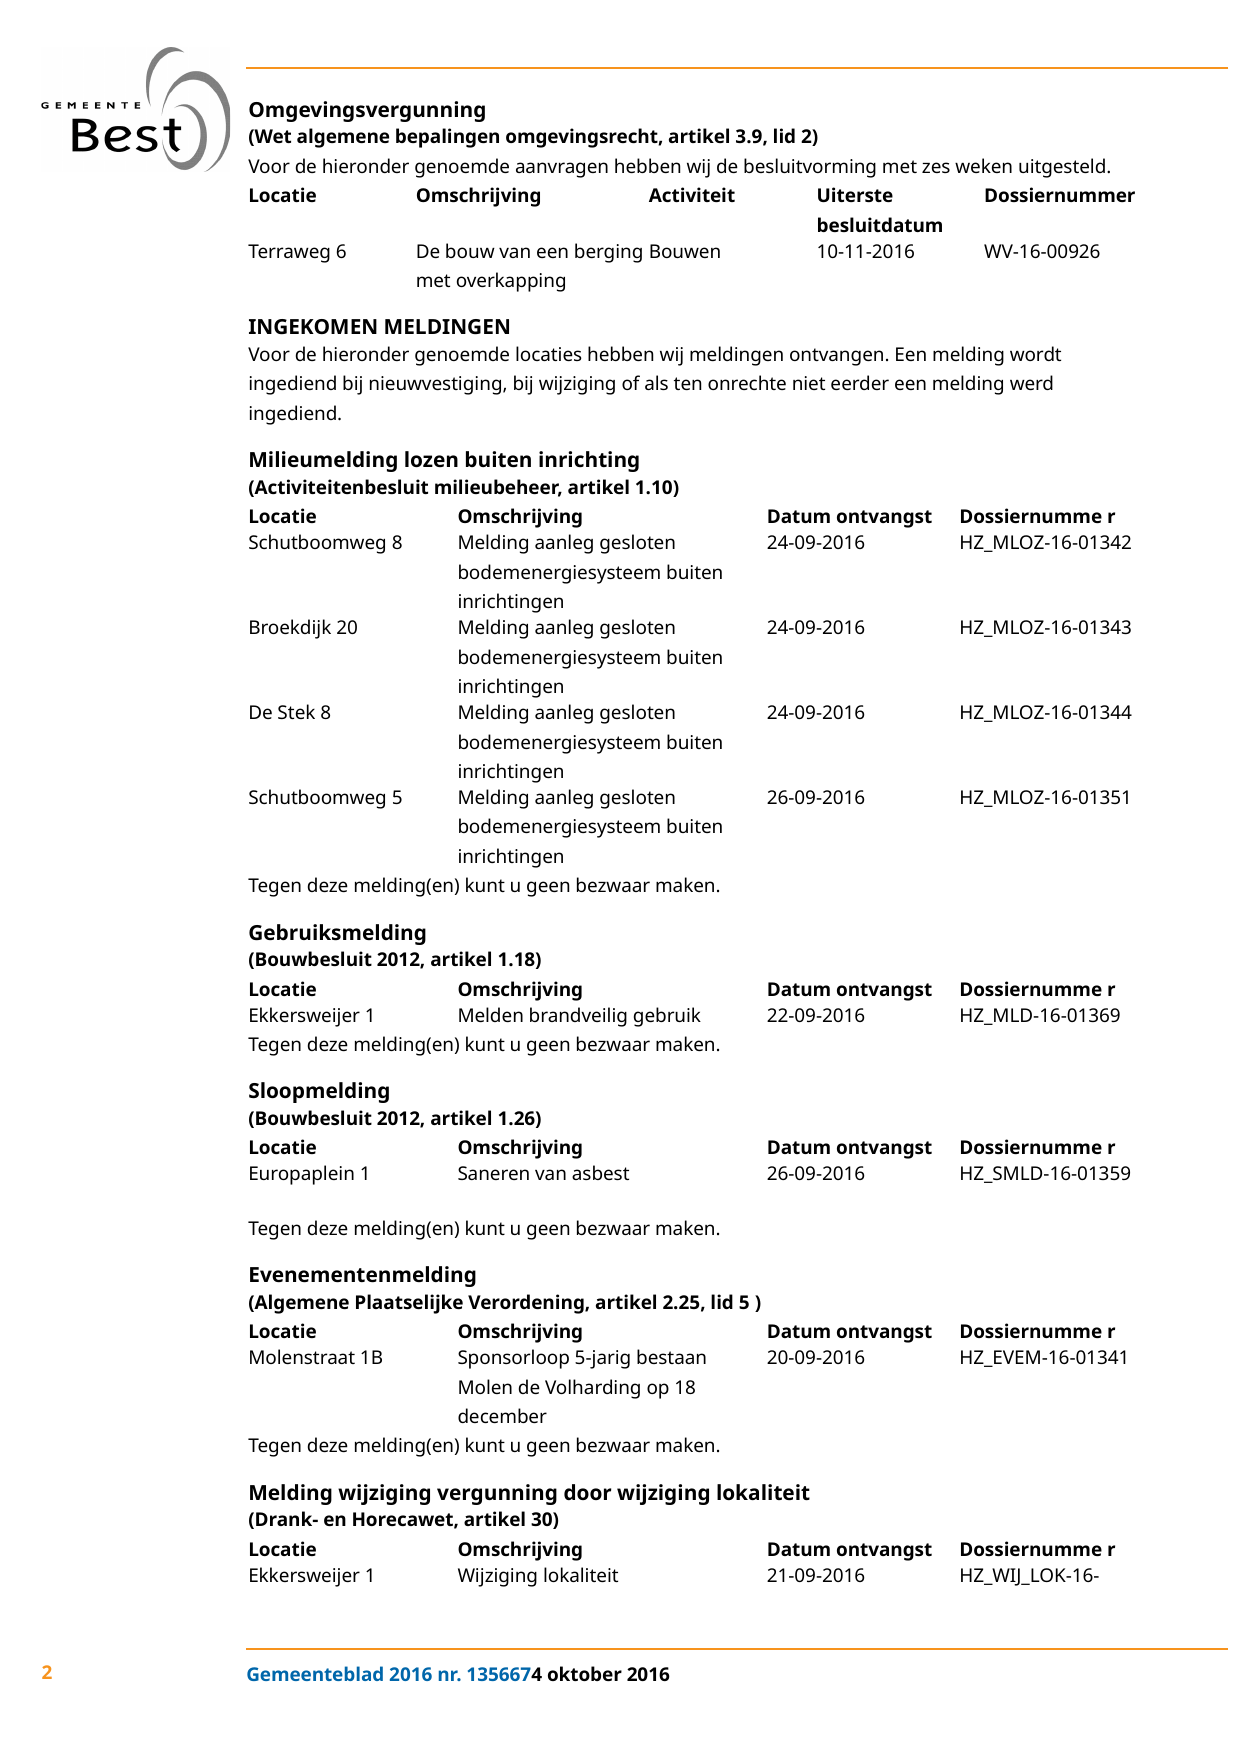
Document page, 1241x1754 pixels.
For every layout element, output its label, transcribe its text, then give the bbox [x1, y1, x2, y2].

text Tegen deze melding(en) kunt u geen bezwaar maken. [248, 1031, 1152, 1056]
table_cell Sponsorloop 5-jarig bestaan Molen de Volharding op 18 december [457, 1344, 767, 1429]
picture [41, 47, 231, 172]
table_header Datum ontvangst [767, 1536, 959, 1562]
table_header Omschrijving [416, 183, 649, 238]
text Sloopmelding [248, 1076, 1152, 1105]
text Gebruiksmelding [248, 918, 1152, 946]
table_cell HZ_MLD-16-01369 [959, 1002, 1152, 1027]
table_cell Melden brandveilig gebruik [457, 1002, 767, 1027]
table_header Dossiernumme r [959, 1536, 1152, 1562]
table_cell Terraweg 6 [248, 238, 416, 293]
table_header Datum ontvangst [767, 504, 959, 529]
table_cell WV-16-00926 [984, 238, 1152, 293]
table_cell Schutboomweg 8 [248, 530, 457, 614]
text Tegen deze melding(en) kunt u geen bezwaar maken. [248, 872, 1152, 898]
table_cell HZ_MLOZ-16-01351 [959, 784, 1152, 869]
table_cell HZ_SMLD-16-01359 [959, 1160, 1152, 1186]
table_header Omschrijving [457, 504, 767, 529]
table_cell Ekkersweijer 1 [248, 1562, 457, 1588]
text Voor de hieronder genoemde locaties hebben wij meldingen ontvangen. Een melding wordt ingediend bij nieuwvestiging, bij wijziging of als ten onrechte niet eerder een melding werd ingediend. [248, 341, 1152, 426]
text (Wet algemene bepalingen omgevingsrecht, artikel 3.9, lid 2) [248, 123, 1152, 149]
table_cell HZ_MLOZ-16-01343 [959, 614, 1152, 699]
table_cell Broekdijk 20 [248, 614, 457, 699]
table_cell [457, 1186, 767, 1212]
table_cell 26-09-2016 [767, 784, 959, 869]
table_header Datum ontvangst [767, 1135, 959, 1160]
table_cell De bouw van een berging met overkapping [416, 238, 649, 293]
table_header Datum ontvangst [767, 976, 959, 1002]
table_header Locatie [248, 976, 457, 1002]
table_cell 24-09-2016 [767, 530, 959, 614]
table_cell 26-09-2016 [767, 1160, 959, 1186]
table_cell Melding aanleg gesloten bodemenergiesysteem buiten inrichtingen [457, 530, 767, 614]
table_header Omschrijving [457, 1319, 767, 1344]
table_header Locatie [248, 1536, 457, 1562]
table_cell 20-09-2016 [767, 1344, 959, 1429]
table_header Locatie [248, 1135, 457, 1160]
table_cell Melding aanleg gesloten bodemenergiesysteem buiten inrichtingen [457, 614, 767, 699]
table_header Datum ontvangst [767, 1319, 959, 1344]
table_header Locatie [248, 504, 457, 529]
table_cell [767, 1186, 959, 1212]
table_cell [248, 1186, 457, 1212]
table_cell Schutboomweg 5 [248, 784, 457, 869]
text Tegen deze melding(en) kunt u geen bezwaar maken. [248, 1215, 1152, 1241]
text Evenementenmelding [248, 1261, 1152, 1289]
table_cell Molenstraat 1B [248, 1344, 457, 1429]
table_cell HZ_MLOZ-16-01344 [959, 699, 1152, 784]
table_cell Melding aanleg gesloten bodemenergiesysteem buiten inrichtingen [457, 784, 767, 869]
table_cell [959, 1186, 1152, 1212]
table_cell HZ_MLOZ-16-01342 [959, 530, 1152, 614]
table_header Dossiernumme r [959, 976, 1152, 1002]
text (Drank- en Horecawet, artikel 30) [248, 1507, 1152, 1532]
text Milieumelding lozen buiten inrichting [248, 446, 1152, 474]
text (Bouwbesluit 2012, artikel 1.18) [248, 946, 1152, 972]
text Tegen deze melding(en) kunt u geen bezwaar maken. [248, 1432, 1152, 1458]
text INGEKOMEN MELDINGEN [248, 312, 1152, 341]
text (Activiteitenbesluit milieubeheer, artikel 1.10) [248, 474, 1152, 500]
table_header Dossiernumme r [959, 1319, 1152, 1344]
table_cell HZ_WIJ_LOK-16- [959, 1562, 1152, 1588]
table_header Dossiernumme r [959, 504, 1152, 529]
text Voor de hieronder genoemde aanvragen hebben wij de besluitvorming met zes weken uitgesteld. [248, 153, 1152, 178]
table_header Dossiernummer [984, 183, 1152, 238]
table_cell Melding aanleg gesloten bodemenergiesysteem buiten inrichtingen [457, 699, 767, 784]
text Omgevingsvergunning [248, 95, 1152, 123]
table_cell Europaplein 1 [248, 1160, 457, 1186]
table_header Dossiernumme r [959, 1135, 1152, 1160]
table_cell 24-09-2016 [767, 614, 959, 699]
table_cell 10-11-2016 [816, 238, 984, 293]
table_header Locatie [248, 1319, 457, 1344]
table_header Omschrijving [457, 1536, 767, 1562]
table_cell 22-09-2016 [767, 1002, 959, 1027]
table_cell Bouwen [649, 238, 816, 293]
table_cell Wijziging lokaliteit [457, 1562, 767, 1588]
text Melding wijziging vergunning door wijziging lokaliteit [248, 1478, 1152, 1507]
table_header Locatie [248, 183, 416, 238]
table_cell HZ_EVEM-16-01341 [959, 1344, 1152, 1429]
table_header Omschrijving [457, 1135, 767, 1160]
table_cell De Stek 8 [248, 699, 457, 784]
table_header Omschrijving [457, 976, 767, 1002]
table_cell Ekkersweijer 1 [248, 1002, 457, 1027]
table_cell Saneren van asbest [457, 1160, 767, 1186]
text (Algemene Plaatselijke Verordening, artikel 2.25, lid 5 ) [248, 1289, 1152, 1315]
table_cell 24-09-2016 [767, 699, 959, 784]
table_header Uiterste besluitdatum [816, 183, 984, 238]
table_header Activiteit [649, 183, 816, 238]
text (Bouwbesluit 2012, artikel 1.26) [248, 1105, 1152, 1131]
table_cell 21-09-2016 [767, 1562, 959, 1588]
